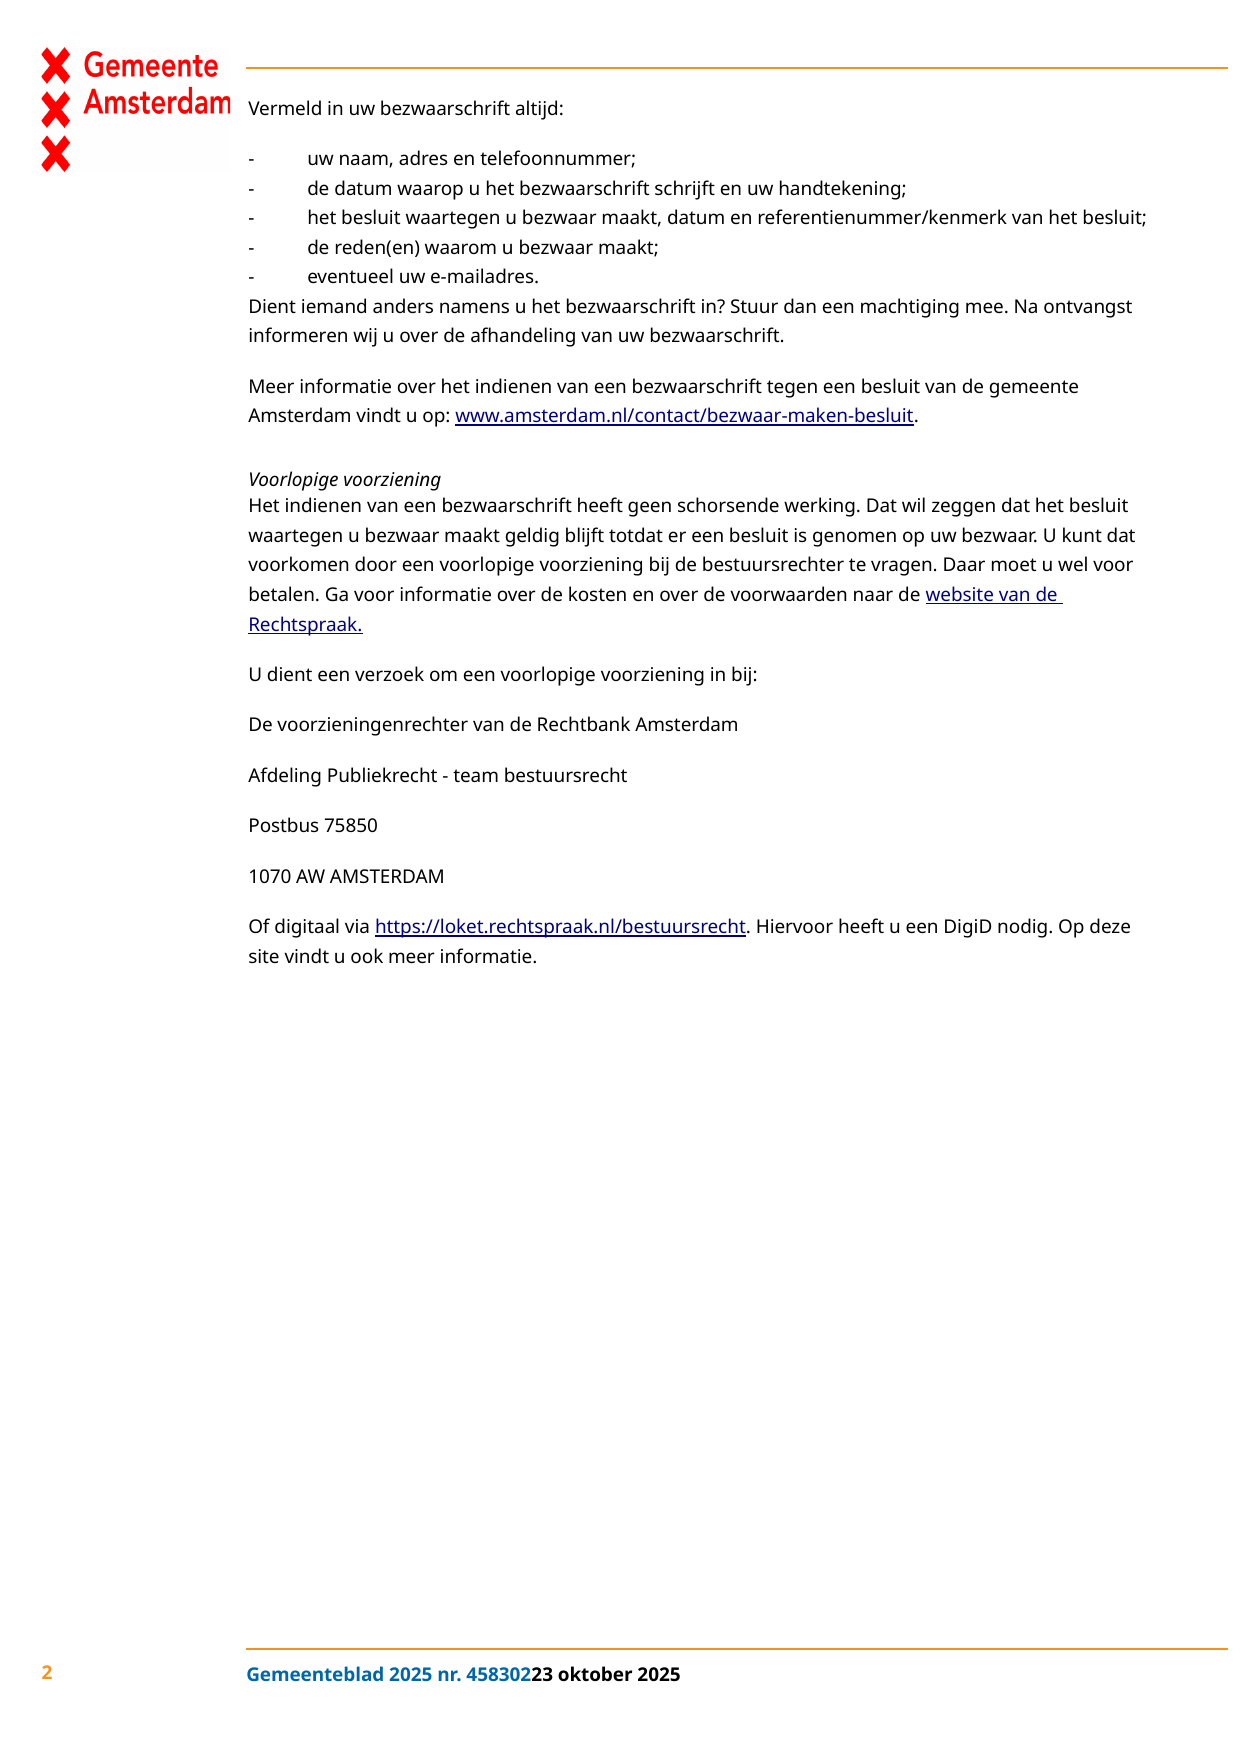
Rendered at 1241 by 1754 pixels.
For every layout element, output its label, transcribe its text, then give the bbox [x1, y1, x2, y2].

list uw naam, adres en telefoonnummer; [248, 145, 1152, 171]
text U dient een verzoek om een voorlopige voorziening in bij: [248, 661, 1152, 687]
text Het indienen van een bezwaarschrift heeft geen schorsende werking. Dat wil zeggen dat het besluit waartegen u bezwaar maakt geldig blijft totdat er een besluit is genomen op uw bezwaar. U kunt dat voorkomen door een voorlopige voorziening bij de bestuursrechter te vragen. Daar moet u wel voor betalen. Ga voor informatie over de kosten en over de voorwaarden naar de website van de Rechtspraak. [248, 492, 1152, 636]
list de datum waarop u het bezwaarschrift schrijft en uw handtekening; [248, 175, 1152, 201]
picture [41, 47, 231, 172]
list de reden(en) waarom u bezwaar maakt; [248, 234, 1152, 260]
text Postbus 75850 [248, 812, 1152, 838]
text De voorzieningenrechter van de Rechtbank Amsterdam [248, 712, 1152, 737]
text Meer informatie over het indienen van een bezwaarschrift tegen een besluit van de gemeente Amsterdam vindt u op: www.amsterdam.nl/contact/bezwaar-maken-besluit. [248, 373, 1152, 428]
text Dient iemand anders namens u het bezwaarschrift in? Stuur dan een machtiging mee. Na ontvangst informeren wij u over de afhandeling van uw bezwaarschrift. [248, 293, 1152, 348]
list eventueel uw e-mailadres. [248, 263, 1152, 289]
text Voorlopige voorziening [248, 467, 1152, 492]
text 1070 AW AMSTERDAM [248, 863, 1152, 888]
text Afdeling Publiekrecht - team bestuursrecht [248, 762, 1152, 788]
text Vermeld in uw bezwaarschrift altijd: [248, 95, 1152, 121]
list het besluit waartegen u bezwaar maakt, datum en referentienummer/kenmerk van het besluit; [248, 204, 1152, 230]
text Of digitaal via https://loket.rechtspraak.nl/bestuursrecht. Hiervoor heeft u een DigiD nodig. Op deze site vindt u ook meer informatie. [248, 913, 1152, 968]
